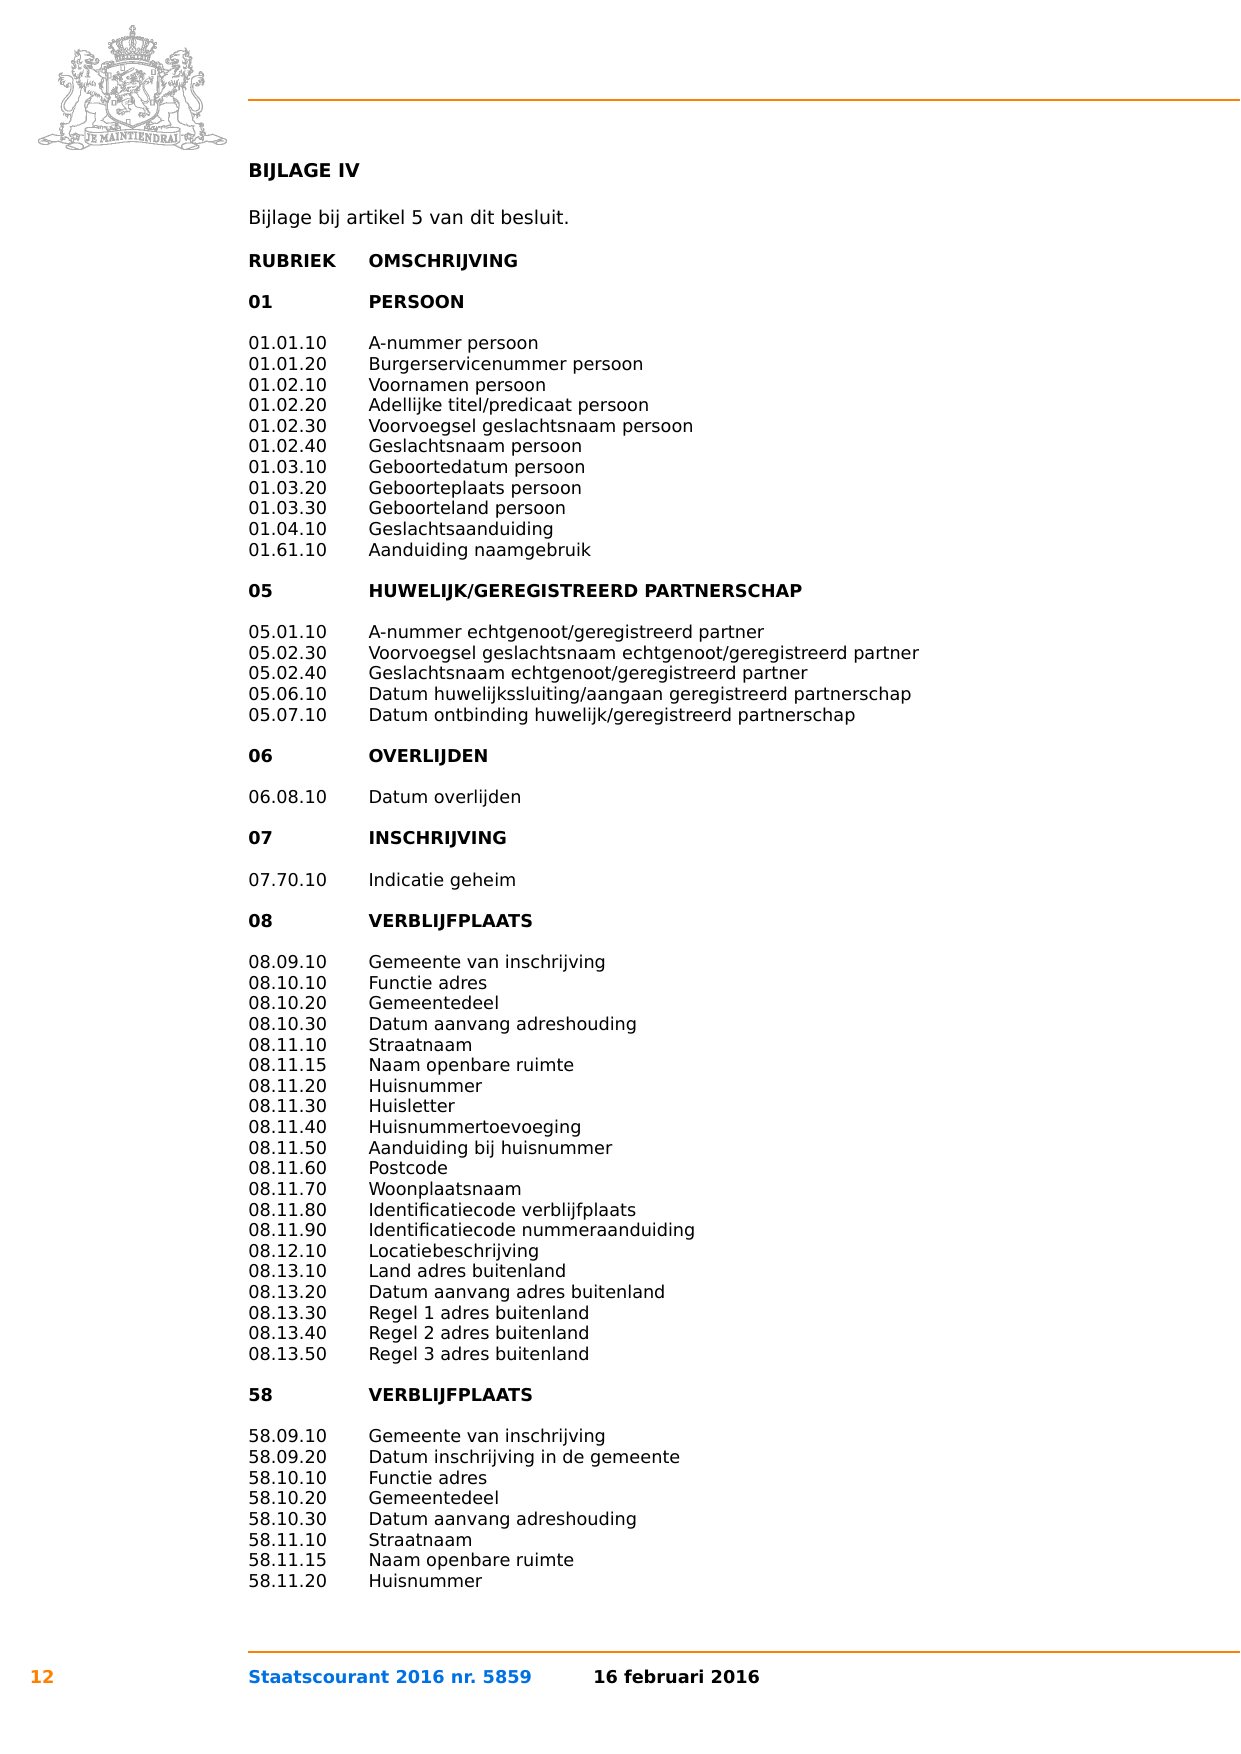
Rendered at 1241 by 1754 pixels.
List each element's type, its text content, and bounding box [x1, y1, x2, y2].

table_cell 08.11.90 [248, 1220, 362, 1241]
table_cell 05.01.10 [248, 622, 362, 643]
table_cell Gemeente van inschrijving [363, 1426, 1163, 1447]
table_cell 01.61.10 [248, 540, 362, 560]
table_cell 08.13.10 [248, 1261, 362, 1282]
table_cell Huisnummer [363, 1571, 1163, 1591]
table_cell [248, 271, 362, 292]
table_cell Geslachtsnaam persoon [363, 436, 1163, 457]
table_cell 58.09.10 [248, 1426, 362, 1447]
table_cell 05.07.10 [248, 705, 362, 725]
table_cell [248, 601, 362, 622]
table_cell 01 [248, 292, 362, 313]
table_cell 05.02.30 [248, 643, 362, 663]
table_cell Geboorteplaats persoon [363, 478, 1163, 498]
table_cell PERSOON [363, 292, 1163, 313]
table_cell [363, 601, 1163, 622]
table_cell Voornamen persoon [363, 375, 1163, 395]
table_cell [363, 890, 1163, 911]
table_cell Gemeente van inschrijving [363, 952, 1163, 973]
table_header RUBRIEK [248, 251, 362, 271]
table_cell INSCHRIJVING [363, 828, 1163, 849]
table_cell 08.10.30 [248, 1014, 362, 1034]
table_cell [248, 849, 362, 869]
table_cell 07.70.10 [248, 870, 362, 890]
table_cell 05 [248, 581, 362, 601]
table_cell 08.11.80 [248, 1200, 362, 1220]
text Bijlage bij artikel 5 van dit besluit. [248, 207, 1163, 229]
table_cell [248, 725, 362, 746]
table_cell Voorvoegsel geslachtsnaam persoon [363, 416, 1163, 436]
table_cell 08 [248, 911, 362, 931]
table_cell 06.08.10 [248, 787, 362, 808]
table_cell VERBLIJFPLAATS [363, 911, 1163, 931]
table_cell [363, 849, 1163, 869]
table_cell 01.03.10 [248, 457, 362, 478]
table_cell [248, 766, 362, 787]
table_cell [363, 808, 1163, 828]
table_cell Huisnummer [363, 1076, 1163, 1096]
table_cell Adellijke titel/predicaat persoon [363, 395, 1163, 416]
table_cell Functie adres [363, 1468, 1163, 1488]
table_cell [248, 931, 362, 952]
table_cell [363, 313, 1163, 333]
table_cell 58 [248, 1385, 362, 1406]
table_cell Identificatiecode nummeraanduiding [363, 1220, 1163, 1241]
table_cell 01.02.40 [248, 436, 362, 457]
table_cell Identificatiecode verblijfplaats [363, 1200, 1163, 1220]
table_cell [363, 1365, 1163, 1385]
table_cell Geboortedatum persoon [363, 457, 1163, 478]
table_cell 06 [248, 746, 362, 766]
table_cell Naam openbare ruimte [363, 1550, 1163, 1571]
table_cell Datum aanvang adreshouding [363, 1509, 1163, 1529]
table_cell 58.09.20 [248, 1447, 362, 1468]
table_cell 58.10.10 [248, 1468, 362, 1488]
table_cell 01.03.30 [248, 498, 362, 519]
table_cell Regel 2 adres buitenland [363, 1323, 1163, 1344]
table_cell Functie adres [363, 973, 1163, 993]
table_cell VERBLIJFPLAATS [363, 1385, 1163, 1406]
table_cell 01.02.10 [248, 375, 362, 395]
table_cell Gemeentedeel [363, 993, 1163, 1014]
table_cell 58.11.20 [248, 1571, 362, 1591]
table_cell 05.06.10 [248, 684, 362, 704]
table_cell [248, 313, 362, 333]
table_cell 07 [248, 828, 362, 849]
table_cell Regel 3 adres buitenland [363, 1344, 1163, 1364]
table_cell Straatnaam [363, 1035, 1163, 1055]
table_cell 08.11.40 [248, 1117, 362, 1138]
table_cell Datum huwelijkssluiting/aangaan geregistreerd partnerschap [363, 684, 1163, 704]
table_cell 08.11.60 [248, 1158, 362, 1179]
table_cell 08.11.30 [248, 1096, 362, 1117]
table_cell 08.11.15 [248, 1055, 362, 1076]
table_cell 08.12.10 [248, 1241, 362, 1261]
picture [38, 25, 227, 150]
table_cell [363, 560, 1163, 581]
table_cell Datum aanvang adreshouding [363, 1014, 1163, 1034]
table_cell 08.11.20 [248, 1076, 362, 1096]
table_cell A-nummer echtgenoot/geregistreerd partner [363, 622, 1163, 643]
table_cell 58.11.10 [248, 1530, 362, 1550]
table_cell Geslachtsnaam echtgenoot/geregistreerd partner [363, 663, 1163, 684]
table_cell 08.10.20 [248, 993, 362, 1014]
table_cell A-nummer persoon [363, 333, 1163, 354]
table_cell Voorvoegsel geslachtsnaam echtgenoot/geregistreerd partner [363, 643, 1163, 663]
table_cell 05.02.40 [248, 663, 362, 684]
table_cell 01.02.20 [248, 395, 362, 416]
table_cell 08.10.10 [248, 973, 362, 993]
table_cell Datum aanvang adres buitenland [363, 1282, 1163, 1303]
table_cell Aanduiding naamgebruik [363, 540, 1163, 560]
table_cell [248, 1365, 362, 1385]
table_cell 01.01.20 [248, 354, 362, 374]
table_cell Geboorteland persoon [363, 498, 1163, 519]
table_cell Geslachtsaanduiding [363, 519, 1163, 539]
subtitle BIJLAGE IV [248, 160, 1163, 182]
table_cell 08.13.40 [248, 1323, 362, 1344]
table_cell [248, 1406, 362, 1426]
table_cell [248, 808, 362, 828]
table_cell 08.13.30 [248, 1303, 362, 1323]
table_cell 08.11.70 [248, 1179, 362, 1199]
table_cell Aanduiding bij huisnummer [363, 1138, 1163, 1158]
table_cell 08.13.20 [248, 1282, 362, 1303]
table_cell OVERLIJDEN [363, 746, 1163, 766]
table_cell Gemeentedeel [363, 1488, 1163, 1509]
table_cell Huisletter [363, 1096, 1163, 1117]
table_cell 08.11.10 [248, 1035, 362, 1055]
table_cell Regel 1 adres buitenland [363, 1303, 1163, 1323]
table_cell Indicatie geheim [363, 870, 1163, 890]
table_cell Burgerservicenummer persoon [363, 354, 1163, 374]
table_cell [363, 931, 1163, 952]
table_cell [363, 271, 1163, 292]
table_cell Woonplaatsnaam [363, 1179, 1163, 1199]
table_cell [363, 766, 1163, 787]
table_cell Postcode [363, 1158, 1163, 1179]
table_cell 01.02.30 [248, 416, 362, 436]
table_cell 58.10.30 [248, 1509, 362, 1529]
table_header OMSCHRIJVING [363, 251, 1163, 271]
table_cell [363, 725, 1163, 746]
table_cell 01.01.10 [248, 333, 362, 354]
table_cell Locatiebeschrijving [363, 1241, 1163, 1261]
table_cell Datum overlijden [363, 787, 1163, 808]
table_cell 08.11.50 [248, 1138, 362, 1158]
table_cell [248, 890, 362, 911]
table_cell Land adres buitenland [363, 1261, 1163, 1282]
table_cell 08.13.50 [248, 1344, 362, 1364]
table_cell 08.09.10 [248, 952, 362, 973]
table_cell 01.04.10 [248, 519, 362, 539]
table_cell Huisnummertoevoeging [363, 1117, 1163, 1138]
table_cell Straatnaam [363, 1530, 1163, 1550]
table_cell Datum inschrijving in de gemeente [363, 1447, 1163, 1468]
table_cell HUWELIJK/GEREGISTREERD PARTNERSCHAP [363, 581, 1163, 601]
table_cell 58.11.15 [248, 1550, 362, 1571]
table_cell 58.10.20 [248, 1488, 362, 1509]
table_cell [363, 1406, 1163, 1426]
table_cell Naam openbare ruimte [363, 1055, 1163, 1076]
table_cell Datum ontbinding huwelijk/geregistreerd partnerschap [363, 705, 1163, 725]
table_cell 01.03.20 [248, 478, 362, 498]
table_cell [248, 560, 362, 581]
